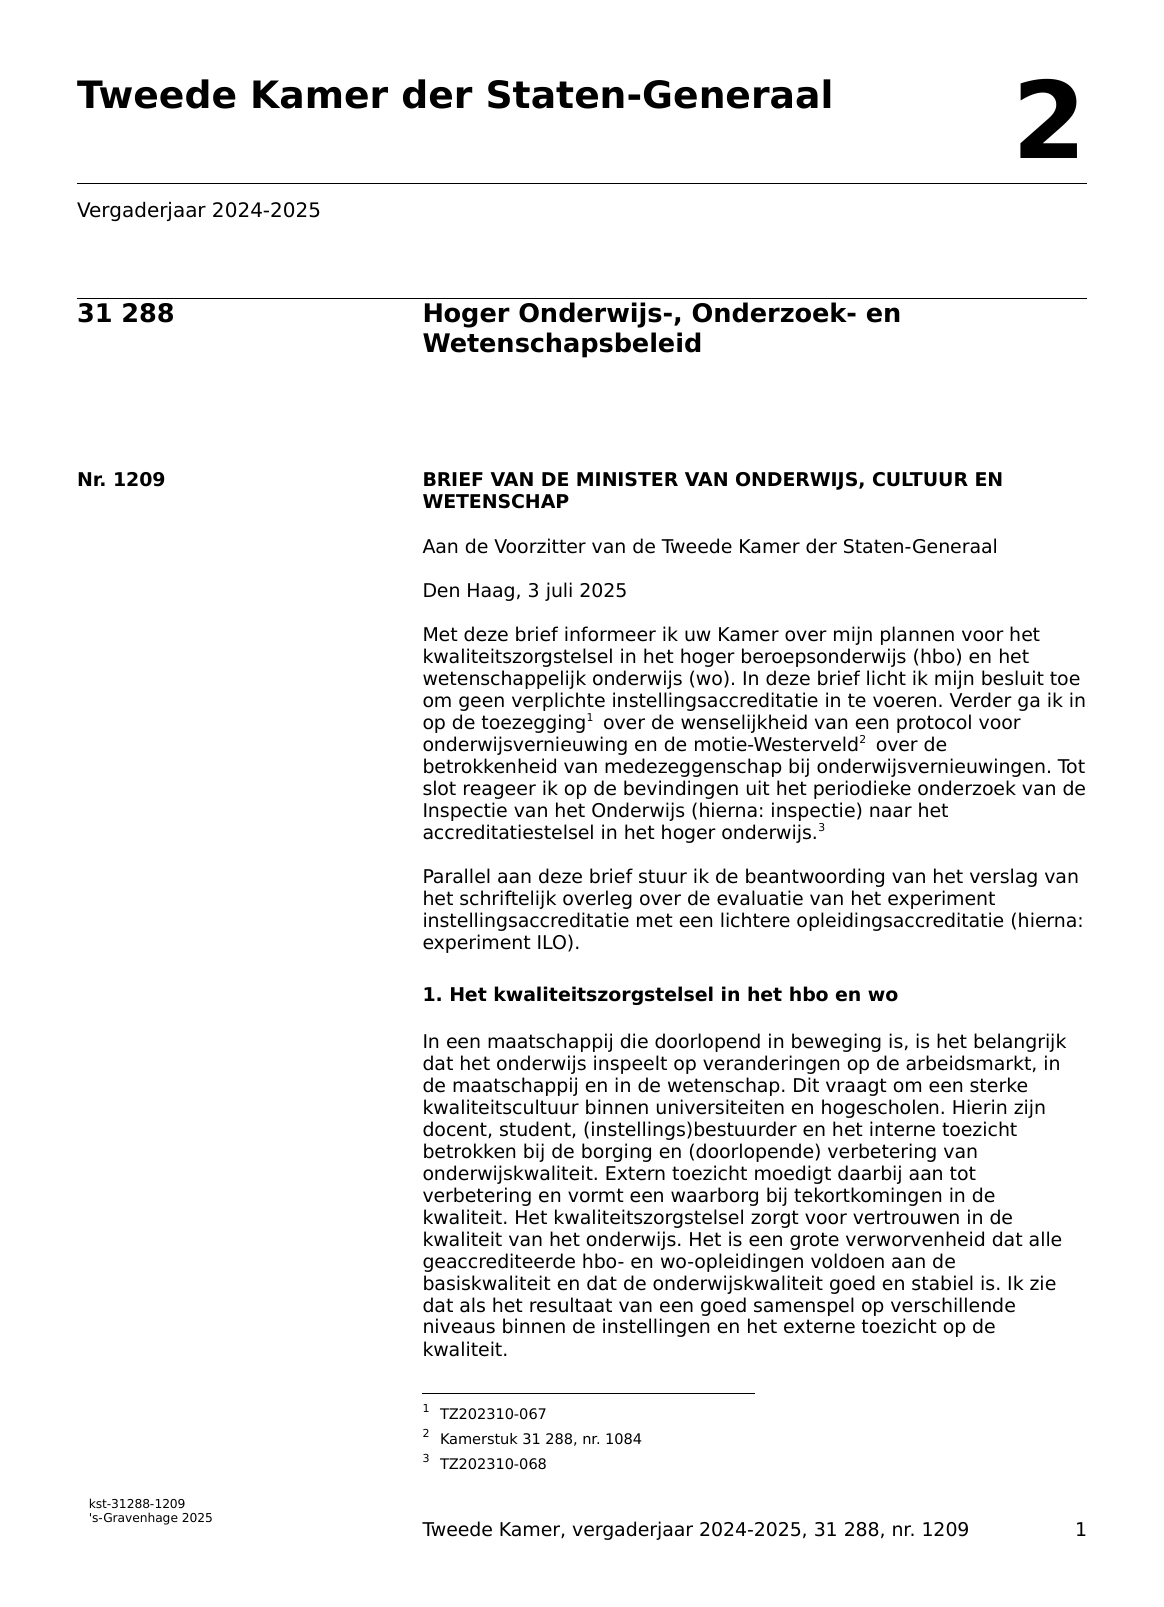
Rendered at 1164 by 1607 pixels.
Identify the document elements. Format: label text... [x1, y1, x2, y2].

subtitle 1. Het kwaliteitszorgstelsel in het hbo en wo [422, 984, 1087, 1006]
text Den Haag, 3 juli 2025 [422, 580, 1087, 602]
subtitle 31 288 Hoger Onderwijs-, Onderzoek- en Wetenschapsbeleid [77, 299, 1087, 358]
text Aan de Voorzitter van de Tweede Kamer der Staten-Generaal [422, 536, 1087, 557]
table_header 2 [886, 59, 1087, 183]
subtitle Nr. 1209 BRIEF VAN DE MINISTER VAN ONDERWIJS, CULTUUR EN WETENSCHAP [77, 469, 1087, 513]
text TZ202310-068 [422, 1452, 1087, 1474]
table_cell Vergaderjaar 2024-2025 [77, 184, 1087, 298]
text TZ202310-067 [422, 1402, 1087, 1424]
text Parallel aan deze brief stuur ik de beantwoording van het verslag van het schriftelijk overleg over de evaluatie van het experiment instellingsaccreditatie met een lichtere opleidingsaccreditatie (hierna: experiment ILO). [422, 866, 1087, 954]
table_header Tweede Kamer der Staten-Generaal [77, 59, 886, 183]
text 's-Gravenhage 2025 [88, 1511, 323, 1525]
text kst-31288-1209 [88, 1497, 323, 1511]
text In een maatschappij die doorlopend in beweging is, is het belangrijk dat het onderwijs inspeelt op veranderingen op de arbeidsmarkt, in de maatschappij en in de wetenschap. Dit vraagt om een sterke kwaliteitscultuur binnen universiteiten en hogescholen. Hierin zijn docent, student, (instellings)bestuurder en het interne toezicht betrokken bij de borging en (doorlopende) verbetering van onderwijskwaliteit. Extern toezicht moedigt daarbij aan tot verbetering en vormt een waarborg bij tekortkomingen in de kwaliteit. Het kwaliteitszorgstelsel zorgt voor vertrouwen in de kwaliteit van het onderwijs. Het is een grote verworvenheid dat alle geaccrediteerde hbo- en wo-opleidingen voldoen aan de basiskwaliteit en dat de onderwijskwaliteit goed en stabiel is. Ik zie dat als het resultaat van een goed samenspel op verschillende niveaus binnen de instellingen en het externe toezicht op de kwaliteit. [422, 1031, 1087, 1360]
text Kamerstuk 31 288, nr. 1084 [422, 1427, 1087, 1449]
text Met deze brief informeer ik uw Kamer over mijn plannen voor het kwaliteitszorgstelsel in het hoger beroepsonderwijs (hbo) en het wetenschappelijk onderwijs (wo). In deze brief licht ik mijn besluit toe om geen verplichte instellingsaccreditatie in te voeren. Verder ga ik in op de toezegging over de wenselijkheid van een protocol voor onderwijsvernieuwing en de motie-Westerveld over de betrokkenheid van medezeggenschap bij onderwijsvernieuwingen. Tot slot reageer ik op de bevindingen uit het periodieke onderzoek van de Inspectie van het Onderwijs (hierna: inspectie) naar het accreditatiestelsel in het hoger onderwijs. [422, 624, 1087, 844]
